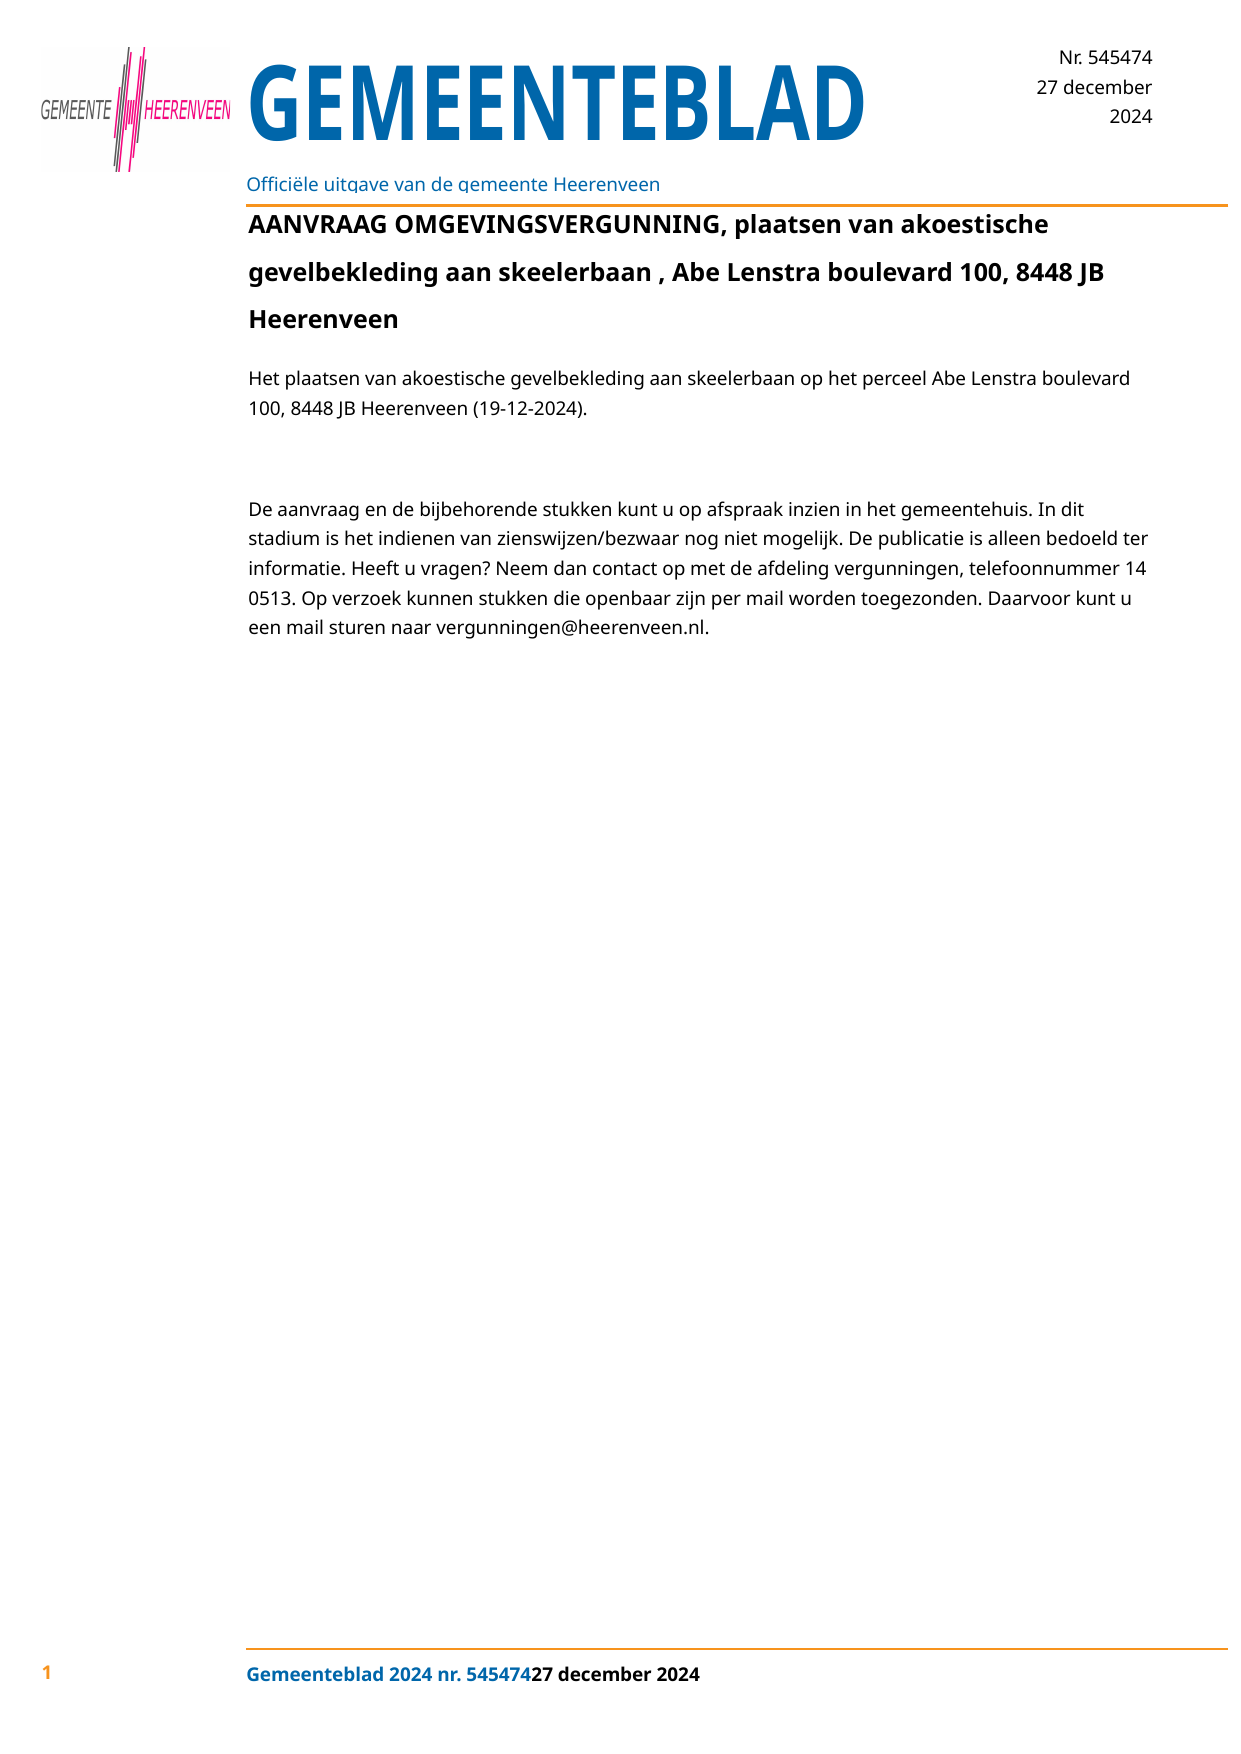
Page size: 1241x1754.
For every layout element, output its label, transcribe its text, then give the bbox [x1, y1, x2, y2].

text Het plaatsen van akoestische gevelbekleding aan skeelerbaan op het perceel Abe Lenstra boulevard 100, 8448 JB Heerenveen (19-12-2024). [248, 366, 1152, 421]
picture [41, 47, 231, 172]
text De aanvraag en de bijbehorende stukken kunt u op afspraak inzien in het gemeentehuis. In dit stadium is het indienen van zienswijzen/bezwaar nog niet mogelijk. De publicatie is alleen bedoeld ter informatie. Heeft u vragen? Neem dan contact op met de afdeling vergunningen, telefoonnummer 14 0513. Op verzoek kunnen stukken die openbaar zijn per mail worden toegezonden. Daarvoor kunt u een mail sturen naar vergunningen@heerenveen.nl. [248, 496, 1152, 640]
text AANVRAAG OMGEVINGSVERGUNNING, plaatsen van akoestische gevelbekleding aan skeelerbaan , Abe Lenstra boulevard 100, 8448 JB Heerenveen [248, 207, 1152, 336]
